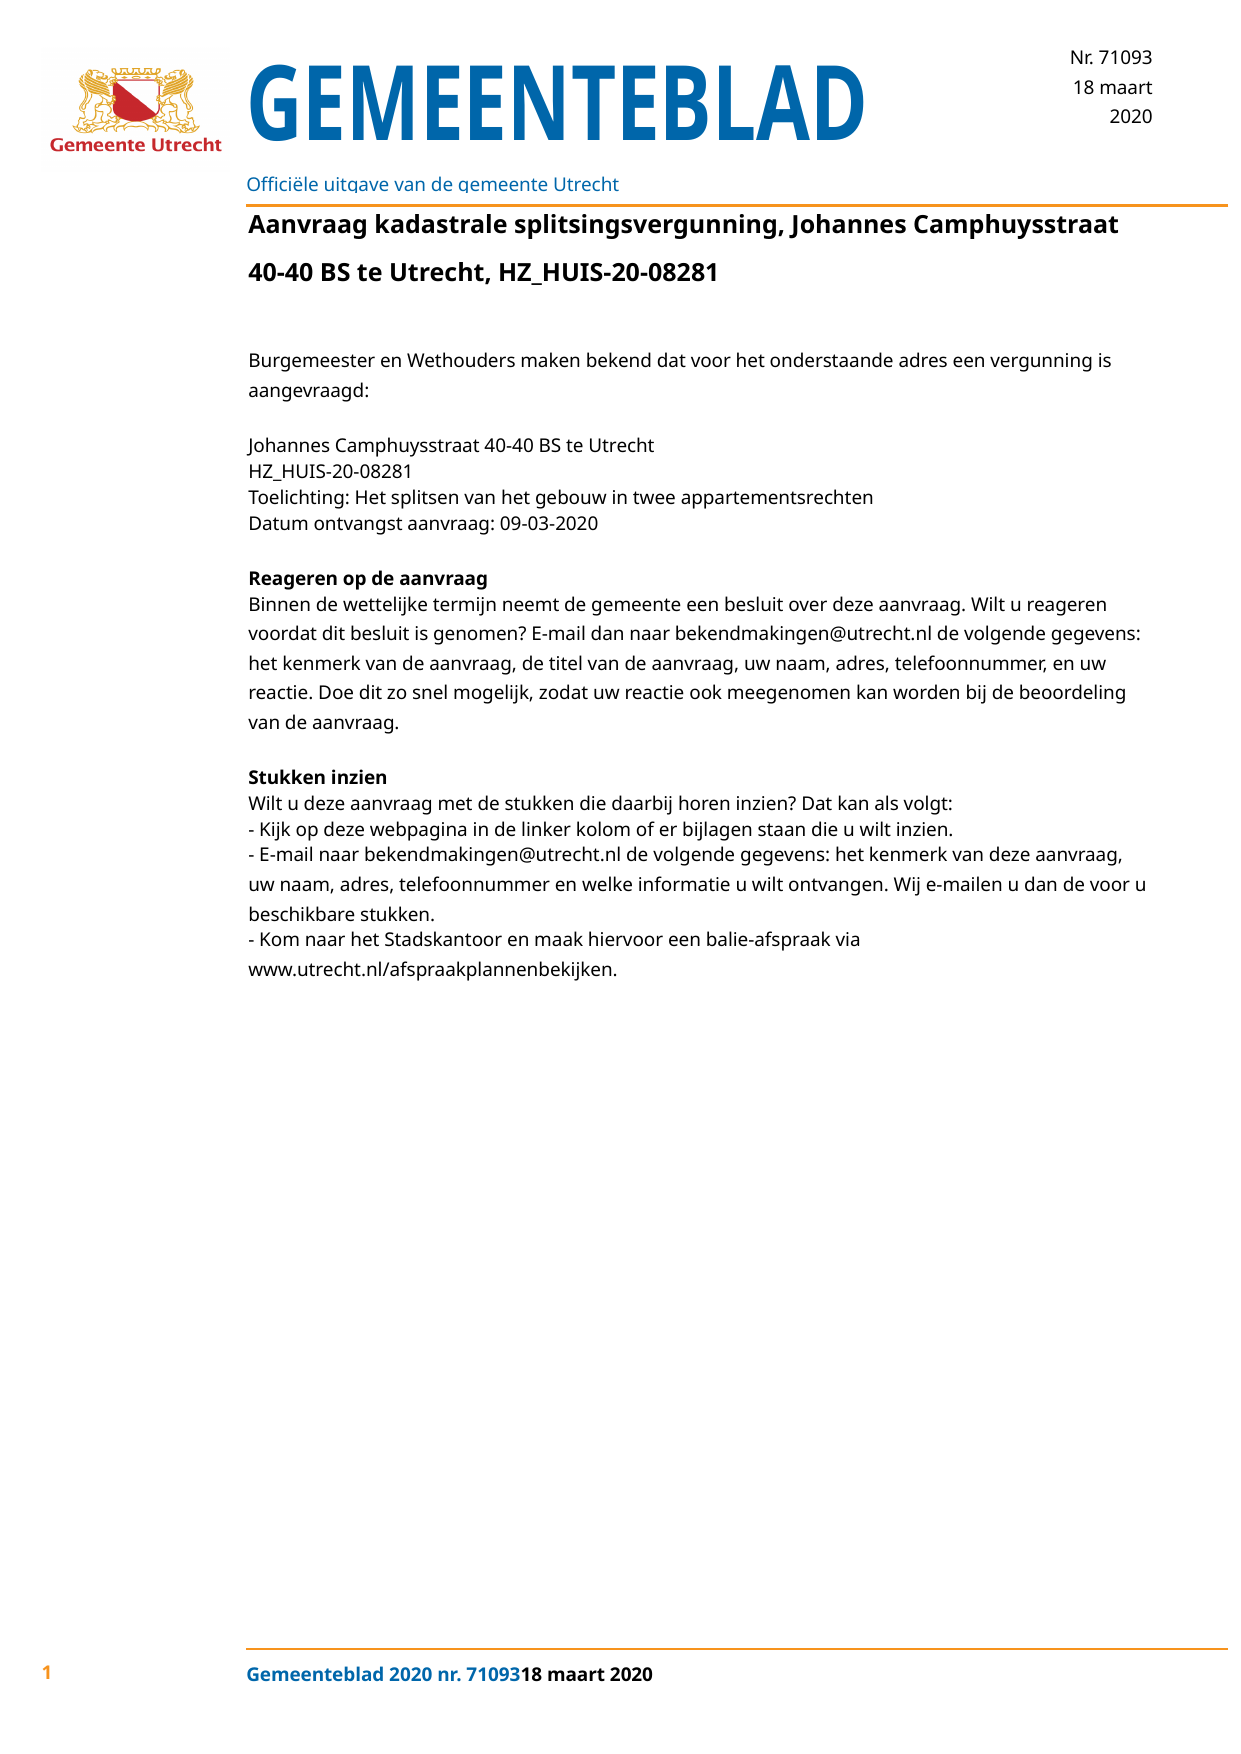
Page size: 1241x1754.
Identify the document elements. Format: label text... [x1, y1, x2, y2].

table_cell [248, 982, 1152, 1007]
table_cell Toelichting: Het splitsen van het gebouw in twee appartementsrechten [248, 484, 1152, 510]
table_cell - Kijk op deze webpagina in de linker kolom of er bijlagen staan die u wilt inzien. [248, 816, 1152, 842]
table_cell Binnen de wettelijke termijn neemt de gemeente een besluit over deze aanvraag. Wilt u reageren voordat dit besluit is genomen? E-mail dan naar bekendmakingen@utrecht.nl de volgende gegevens: het kenmerk van de aanvraag, de titel van de aanvraag, uw naam, adres, telefoonnummer, en uw reactie. Doe dit zo snel mogelijk, zodat uw reactie ook meegenomen kan worden bij de beoordeling van de aanvraag. [248, 591, 1152, 764]
table_cell - E-mail naar bekendmakingen@utrecht.nl de volgende gegevens: het kenmerk van deze aanvraag, uw naam, adres, telefoonnummer en welke informatie u wilt ontvangen. Wij e-mailen u dan de voor u beschikbare stukken. [248, 842, 1152, 926]
text Aanvraag kadastrale splitsingsvergunning, Johannes Camphuysstraat 40-40 BS te Utrecht, HZ_HUIS-20-08281 [248, 207, 1152, 288]
table_cell HZ_HUIS-20-08281 [248, 458, 1152, 484]
table_header Burgemeester en Wethouders maken bekend dat voor het onderstaande adres een vergunning is aangevraagd: [248, 348, 1152, 432]
table_cell Reageren op de aanvraag [248, 565, 1152, 591]
table_cell - Kom naar het Stadskantoor en maak hiervoor een balie-afspraak via www.utrecht.nl/afspraakplannenbekijken. [248, 926, 1152, 982]
table_cell Datum ontvangst aanvraag: 09-03-2020 [248, 510, 1152, 565]
table_cell Wilt u deze aanvraag met de stukken die daarbij horen inzien? Dat kan als volgt: [248, 790, 1152, 816]
picture [41, 47, 231, 172]
table_cell Johannes Camphuysstraat 40-40 BS te Utrecht [248, 433, 1152, 458]
table_cell Stukken inzien [248, 764, 1152, 790]
